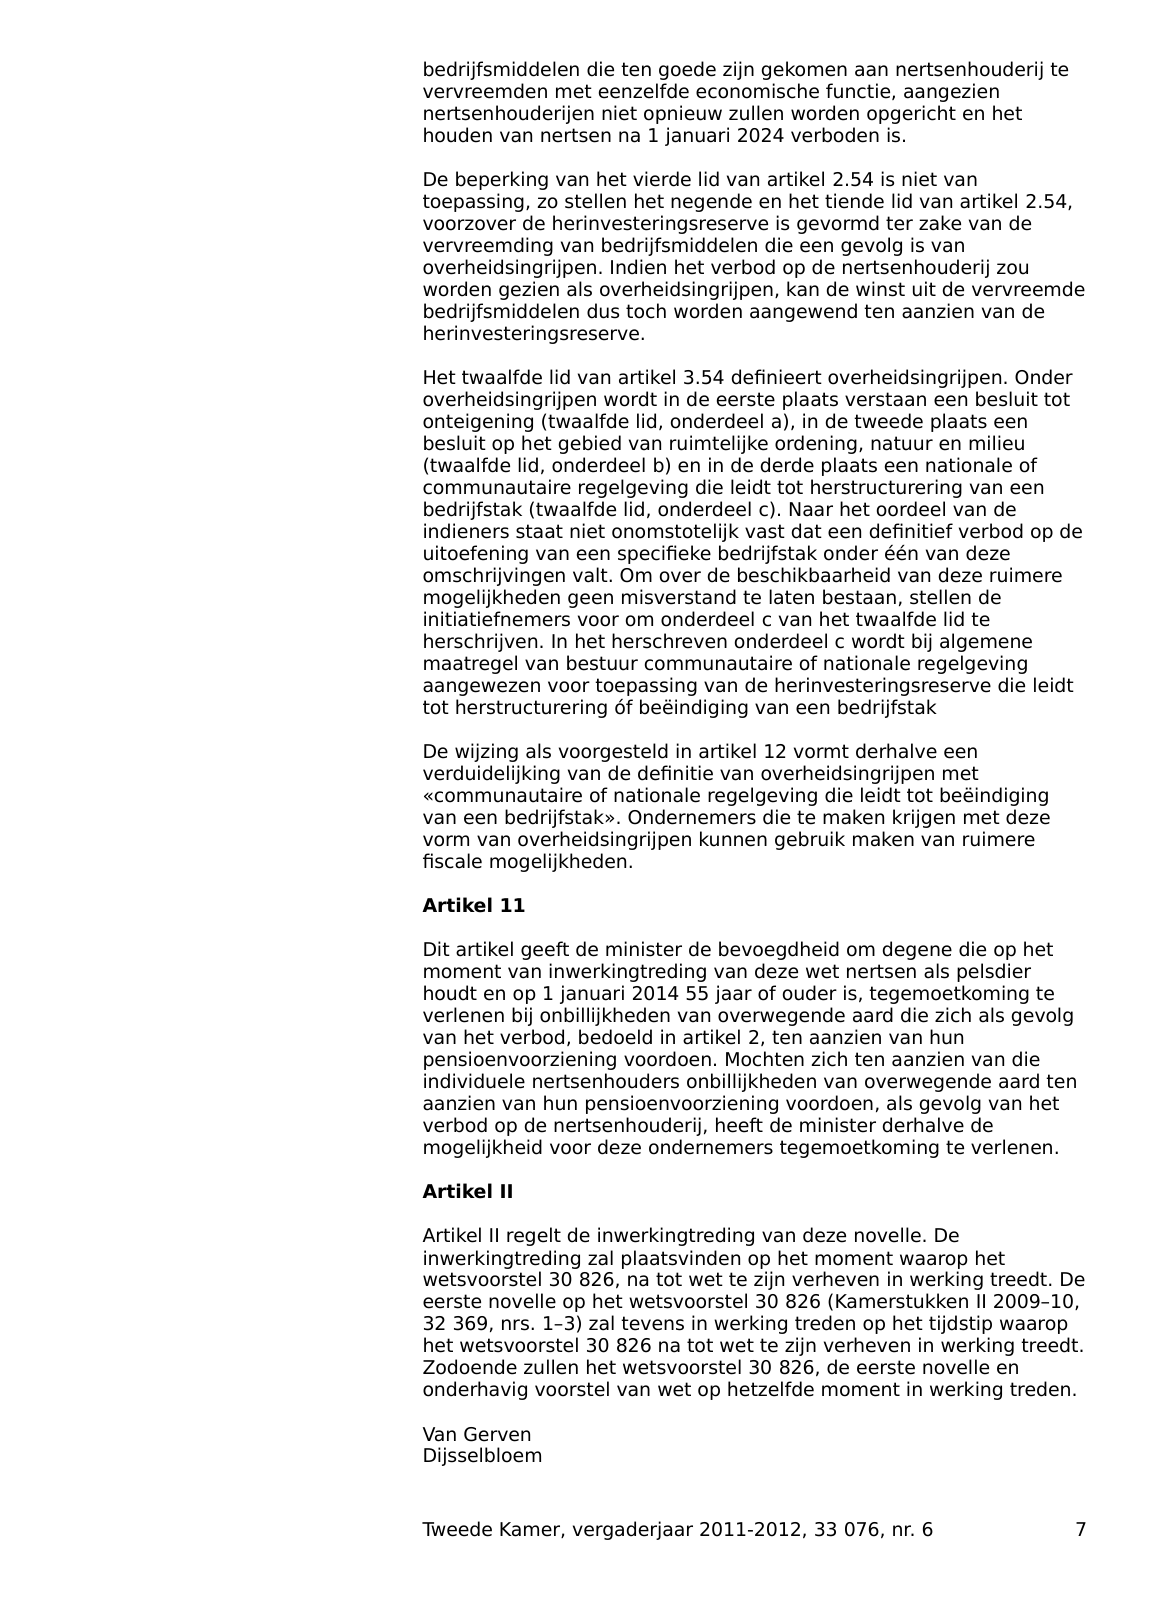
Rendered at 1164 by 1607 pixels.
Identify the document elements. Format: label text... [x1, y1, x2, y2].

subtitle Artikel 11 [422, 895, 1087, 917]
text De wijzing als voorgesteld in artikel 12 vormt derhalve een verduidelijking van de definitie van overheidsingrijpen met «communautaire of nationale regelgeving die leidt tot beëindiging van een bedrijfstak». Ondernemers die te maken krijgen met deze vorm van overheidsingrijpen kunnen gebruik maken van ruimere fiscale mogelijkheden. [422, 741, 1087, 873]
subtitle Artikel II [422, 1181, 1087, 1203]
text Het twaalfde lid van artikel 3.54 definieert overheidsingrijpen. Onder overheidsingrijpen wordt in de eerste plaats verstaan een besluit tot onteigening (twaalfde lid, onderdeel a), in de tweede plaats een besluit op het gebied van ruimtelijke ordening, natuur en milieu (twaalfde lid, onderdeel b) en in de derde plaats een nationale of communautaire regelgeving die leidt tot herstructurering van een bedrijfstak (twaalfde lid, onderdeel c). Naar het oordeel van de indieners staat niet onomstotelijk vast dat een definitief verbod op de uitoefening van een specifieke bedrijfstak onder één van deze omschrijvingen valt. Om over de beschikbaarheid van deze ruimere mogelijkheden geen misverstand te laten bestaan, stellen de initiatiefnemers voor om onderdeel c van het twaalfde lid te herschrijven. In het herschreven onderdeel c wordt bij algemene maatregel van bestuur communautaire of nationale regelgeving aangewezen voor toepassing van de herinvesteringsreserve die leidt tot herstructurering óf beëindiging van een bedrijfstak [422, 367, 1087, 719]
text Dit artikel geeft de minister de bevoegdheid om degene die op het moment van inwerkingtreding van deze wet nertsen als pelsdier houdt en op 1 januari 2014 55 jaar of ouder is, tegemoetkoming te verlenen bij onbillijkheden van overwegende aard die zich als gevolg van het verbod, bedoeld in artikel 2, ten aanzien van hun pensioenvoorziening voordoen. Mochten zich ten aanzien van die individuele nertsenhouders onbillijkheden van overwegende aard ten aanzien van hun pensioenvoorziening voordoen, als gevolg van het verbod op de nertsenhouderij, heeft de minister derhalve de mogelijkheid voor deze ondernemers tegemoetkoming te verlenen. [422, 939, 1087, 1159]
text Dijsselbloem [422, 1445, 1087, 1467]
text Artikel II regelt de inwerkingtreding van deze novelle. De inwerkingtreding zal plaatsvinden op het moment waarop het wetsvoorstel 30 826, na tot wet te zijn verheven in werking treedt. De eerste novelle op het wetsvoorstel 30 826 (Kamerstukken II 2009–10, 32 369, nrs. 1–3) zal tevens in werking treden op het tijdstip waarop het wetsvoorstel 30 826 na tot wet te zijn verheven in werking treedt. Zodoende zullen het wetsvoorstel 30 826, de eerste novelle en onderhavig voorstel van wet op hetzelfde moment in werking treden. [422, 1225, 1087, 1401]
text De beperking van het vierde lid van artikel 2.54 is niet van toepassing, zo stellen het negende en het tiende lid van artikel 2.54, voorzover de herinvesteringsreserve is gevormd ter zake van de vervreemding van bedrijfsmiddelen die een gevolg is van overheidsingrijpen. Indien het verbod op de nertsenhouderij zou worden gezien als overheidsingrijpen, kan de winst uit de vervreemde bedrijfsmiddelen dus toch worden aangewend ten aanzien van de herinvesteringsreserve. [422, 169, 1087, 345]
text bedrijfsmiddelen die ten goede zijn gekomen aan nertsenhouderij te vervreemden met eenzelfde economische functie, aangezien nertsenhouderijen niet opnieuw zullen worden opgericht en het houden van nertsen na 1 januari 2024 verboden is. [422, 59, 1087, 147]
text Van Gerven [422, 1423, 1087, 1445]
